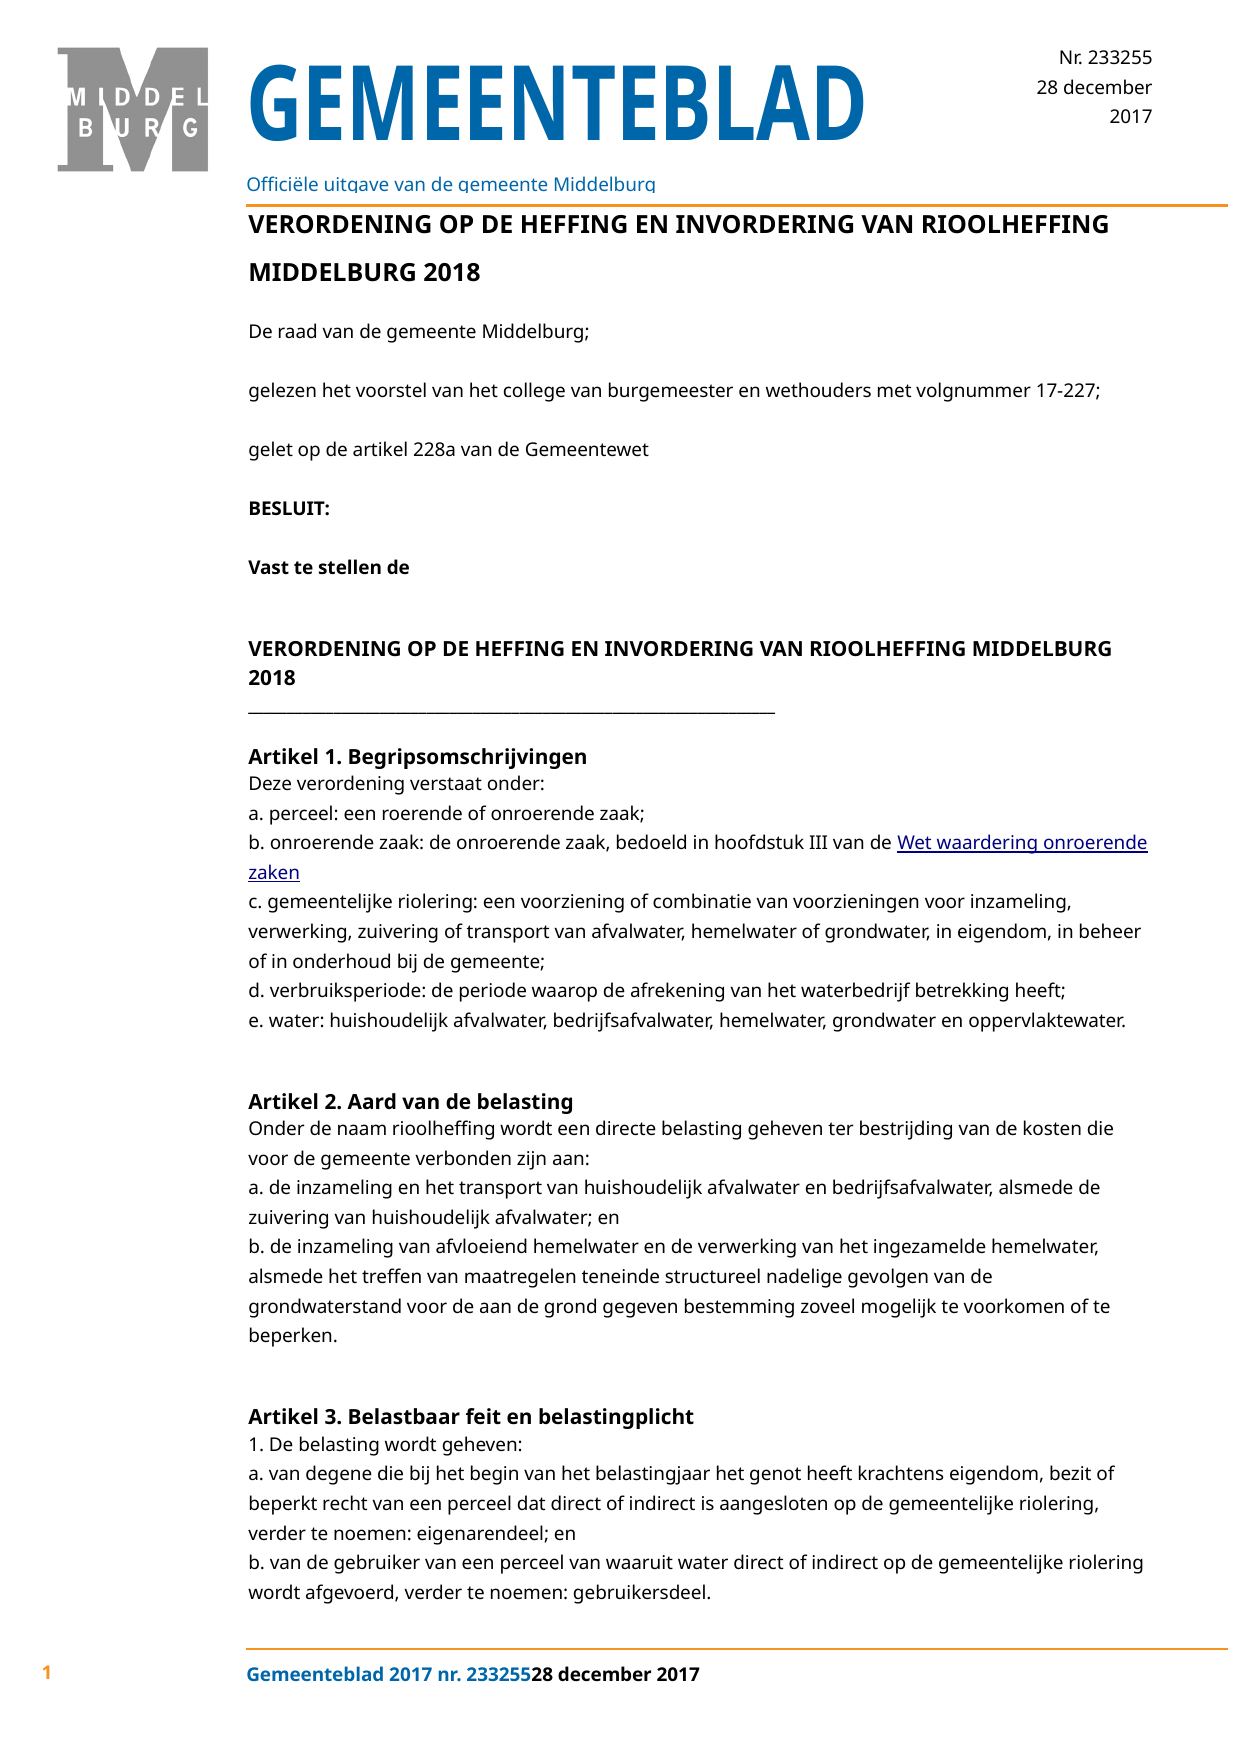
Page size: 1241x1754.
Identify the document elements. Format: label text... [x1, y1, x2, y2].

text b. onroerende zaak: de onroerende zaak, bedoeld in hoofdstuk III van de Wet waardering onroerende zaken [248, 829, 1152, 885]
text Artikel 3. Belastbaar feit en belastingplicht [248, 1402, 1152, 1431]
text b. de inzameling van afvloeiend hemelwater en de verwerking van het ingezamelde hemelwater, alsmede het treffen van maatregelen teneinde structureel nadelige gevolgen van de grondwaterstand voor de aan de grond gegeven bestemming zoveel mogelijk te voorkomen of te beperken. [248, 1234, 1152, 1348]
text 1. De belasting wordt geheven: [248, 1431, 1152, 1457]
picture [41, 47, 231, 172]
text Artikel 1. Begripsomschrijvingen [248, 742, 1152, 770]
text gelet op de artikel 228a van de Gemeentewet [248, 436, 1152, 462]
text b. van de gebruiker van een perceel van waaruit water direct of indirect op de gemeentelijke riolering wordt afgevoerd, verder te noemen: gebruikersdeel. [248, 1549, 1152, 1604]
text c. gemeentelijke riolering: een voorziening of combinatie van voorzieningen voor inzameling, verwerking, zuivering of transport van afvalwater, hemelwater of grondwater, in eigendom, in beheer of in onderhoud bij de gemeente; [248, 889, 1152, 973]
text gelezen het voorstel van het college van burgemeester en wethouders met volgnummer 17-227; [248, 377, 1152, 403]
text Vast te stellen de [248, 554, 1152, 580]
text VERORDENING OP DE HEFFING EN INVORDERING VAN RIOOLHEFFING MIDDELBURG 2018 [248, 207, 1152, 288]
text De raad van de gemeente Middelburg; [248, 318, 1152, 344]
text Artikel 2. Aard van de belasting [248, 1087, 1152, 1115]
text d. verbruiksperiode: de periode waarop de afrekening van het waterbedrijf betrekking heeft; [248, 977, 1152, 1003]
text e. water: huishoudelijk afvalwater, bedrijfsafvalwater, hemelwater, grondwater en oppervlaktewater. [248, 1007, 1152, 1033]
text a. de inzameling en het transport van huishoudelijk afvalwater en bedrijfsafvalwater, alsmede de zuivering van huishoudelijk afvalwater; en [248, 1174, 1152, 1230]
text a. perceel: een roerende of onroerende zaak; [248, 800, 1152, 826]
text Deze verordening verstaat onder: [248, 770, 1152, 796]
text Onder de naam rioolheffing wordt een directe belasting geheven ter bestrijding van de kosten die voor de gemeente verbonden zijn aan: [248, 1115, 1152, 1171]
text ____________________________________________________________________ [248, 691, 1152, 717]
text a. van degene die bij het begin van het belastingjaar het genot heeft krachtens eigendom, bezit of beperkt recht van een perceel dat direct of indirect is aangesloten op de gemeentelijke riolering, verder te noemen: eigenarendeel; en [248, 1461, 1152, 1545]
text BESLUIT: [248, 495, 1152, 521]
text VERORDENING OP DE HEFFING EN INVORDERING VAN RIOOLHEFFING MIDDELBURG 2018 [248, 634, 1152, 691]
